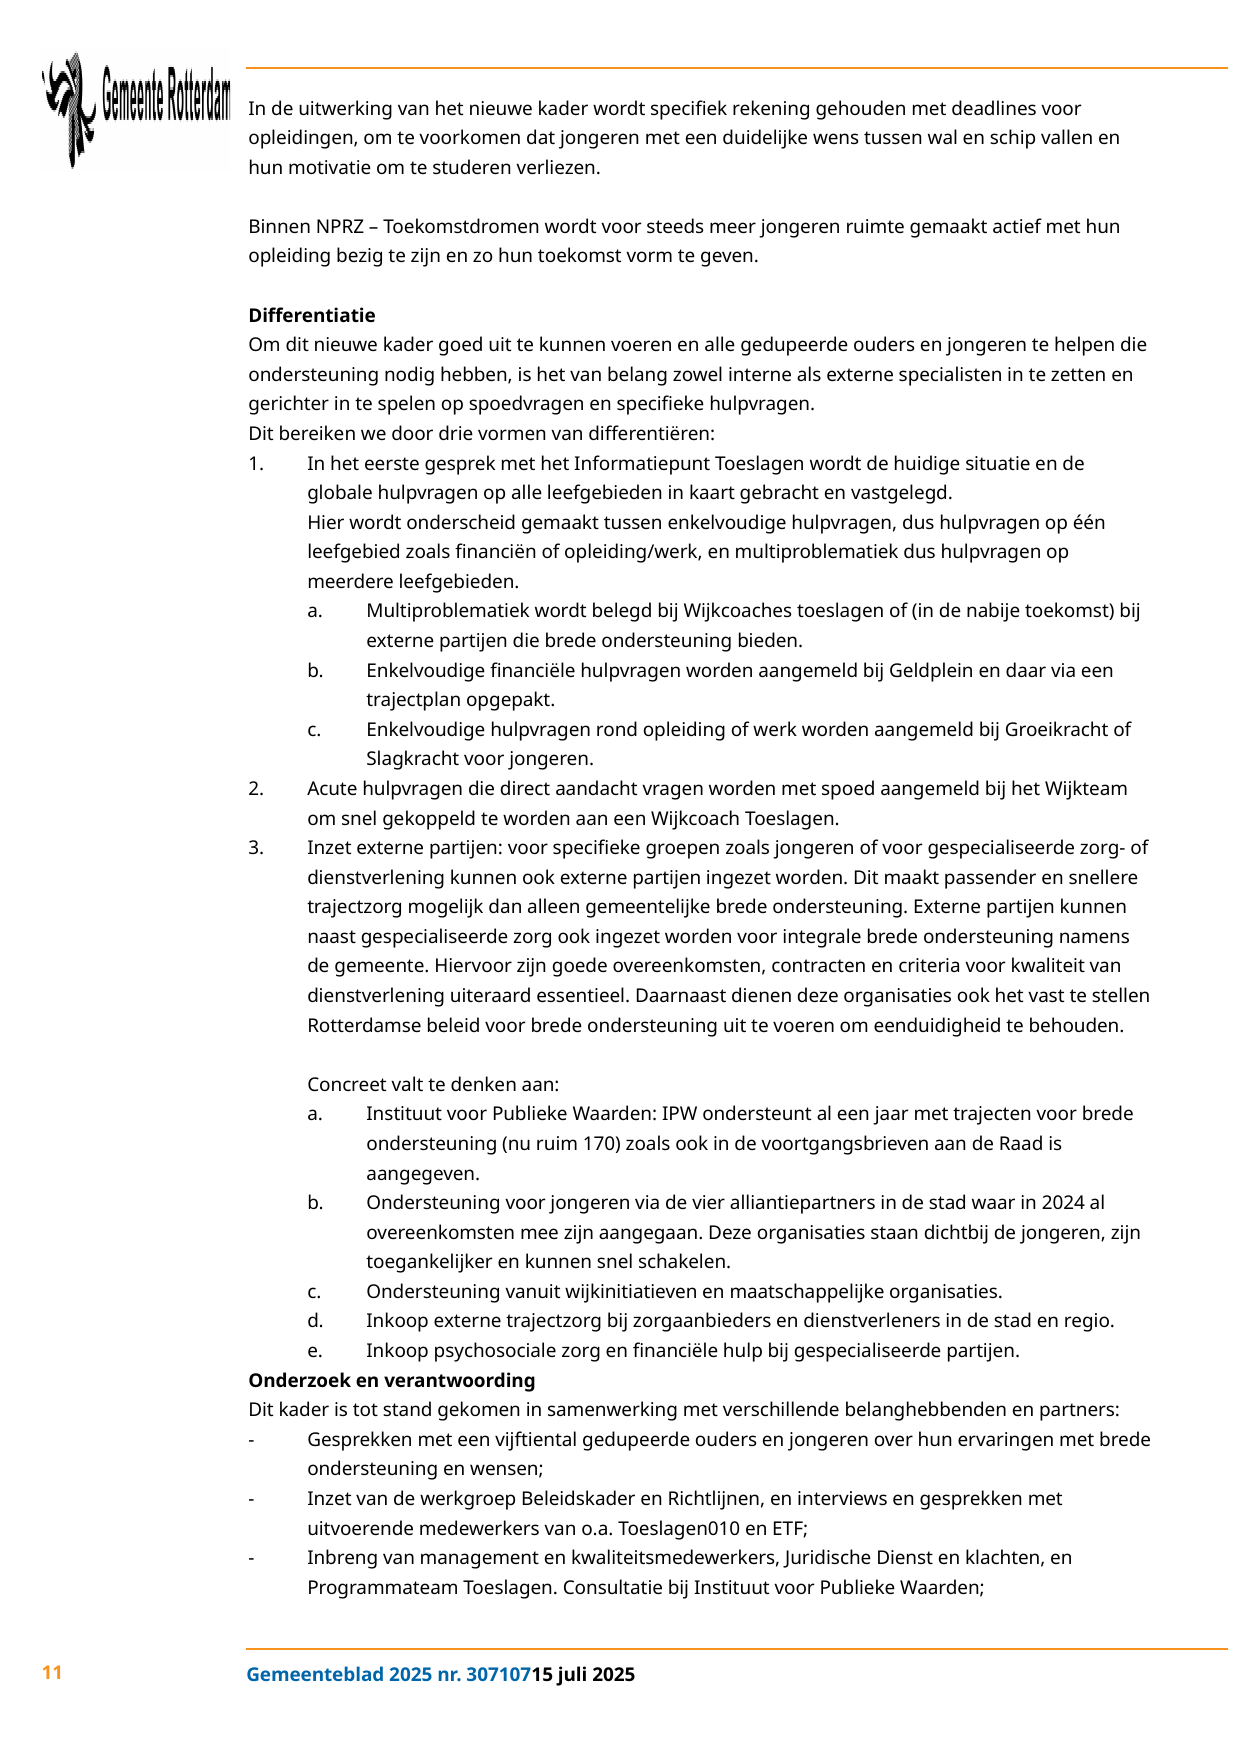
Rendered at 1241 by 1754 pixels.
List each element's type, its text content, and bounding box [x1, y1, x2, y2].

list Instituut voor Publieke Waarden: IPW ondersteunt al een jaar met trajecten voor brede ondersteuning (nu ruim 170) zoals ook in de voortgangsbrieven aan de Raad is aangegeven. [307, 1101, 1152, 1186]
list Inzet van de werkgroep Beleidskader en Richtlijnen, en interviews en gesprekken met uitvoerende medewerkers van o.a. Toeslagen010 en ETF; [248, 1485, 1152, 1541]
text Om dit nieuwe kader goed uit te kunnen voeren en alle gedupeerde ouders en jongeren te helpen die ondersteuning nodig hebben, is het van belang zowel interne als externe specialisten in te zetten en gerichter in te spelen op spoedvragen en specifieke hulpvragen. [248, 331, 1152, 416]
list Ondersteuning vanuit wijkinitiatieven en maatschappelijke organisaties. [307, 1278, 1152, 1304]
text Onderzoek en verantwoording [248, 1367, 1152, 1393]
list Gesprekken met een vijftiental gedupeerde ouders en jongeren over hun ervaringen met brede ondersteuning en wensen; [248, 1426, 1152, 1481]
list Hier wordt onderscheid gemaakt tussen enkelvoudige hulpvragen, dus hulpvragen op één leefgebied zoals financiën of opleiding/werk, en multiproblematiek dus hulpvragen op meerdere leefgebieden. [248, 509, 1152, 594]
list Inkoop externe trajectzorg bij zorgaanbieders en dienstverleners in de stad en regio. [307, 1308, 1152, 1333]
list In het eerste gesprek met het Informatiepunt Toeslagen wordt de huidige situatie en de globale hulpvragen op alle leefgebieden in kaart gebracht en vastgelegd. [248, 450, 1152, 505]
list Inkoop psychosociale zorg en financiële hulp bij gespecialiseerde partijen. [307, 1337, 1152, 1363]
list Inbreng van management en kwaliteitsmedewerkers, Juridische Dienst en klachten, en Programmateam Toeslagen. Consultatie bij Instituut voor Publieke Waarden; [248, 1544, 1152, 1600]
list Enkelvoudige hulpvragen rond opleiding of werk worden aangemeld bij Groeikracht of Slagkracht voor jongeren. [307, 716, 1152, 771]
text In de uitwerking van het nieuwe kader wordt specifiek rekening gehouden met deadlines voor opleidingen, om te voorkomen dat jongeren met een duidelijke wens tussen wal en schip vallen en hun motivatie om te studeren verliezen. [248, 95, 1152, 180]
list Inzet externe partijen: voor specifieke groepen zoals jongeren of voor gespecialiseerde zorg- of dienstverlening kunnen ook externe partijen ingezet worden. Dit maakt passender en snellere trajectzorg mogelijk dan alleen gemeentelijke brede ondersteuning. Externe partijen kunnen naast gespecialiseerde zorg ook ingezet worden voor integrale brede ondersteuning namens de gemeente. Hiervoor zijn goede overeenkomsten, contracten en criteria voor kwaliteit van dienstverlening uiteraard essentieel. Daarnaast dienen deze organisaties ook het vast te stellen Rotterdamse beleid voor brede ondersteuning uit te voeren om eenduidigheid te behouden. [248, 834, 1152, 1038]
list Multiproblematiek wordt belegd bij Wijkcoaches toeslagen of (in de nabije toekomst) bij externe partijen die brede ondersteuning bieden. [307, 598, 1152, 653]
text Differentiatie [248, 302, 1152, 328]
list Ondersteuning voor jongeren via de vier alliantiepartners in de stad waar in 2024 al overeenkomsten mee zijn aangegaan. Deze organisaties staan dichtbij de jongeren, zijn toegankelijker en kunnen snel schakelen. [307, 1189, 1152, 1274]
list Concreet valt te denken aan: [248, 1071, 1152, 1097]
text Binnen NPRZ – Toekomstdromen wordt voor steeds meer jongeren ruimte gemaakt actief met hun opleiding bezig te zijn en zo hun toekomst vorm te geven. [248, 213, 1152, 268]
picture [41, 47, 231, 172]
list Enkelvoudige financiële hulpvragen worden aangemeld bij Geldplein en daar via een trajectplan opgepakt. [307, 657, 1152, 712]
list Acute hulpvragen die direct aandacht vragen worden met spoed aangemeld bij het Wijkteam om snel gekoppeld te worden aan een Wijkcoach Toeslagen. [248, 775, 1152, 831]
text Dit kader is tot stand gekomen in samenwerking met verschillende belanghebbenden en partners: [248, 1396, 1152, 1422]
text Dit bereiken we door drie vormen van differentiëren: [248, 420, 1152, 446]
